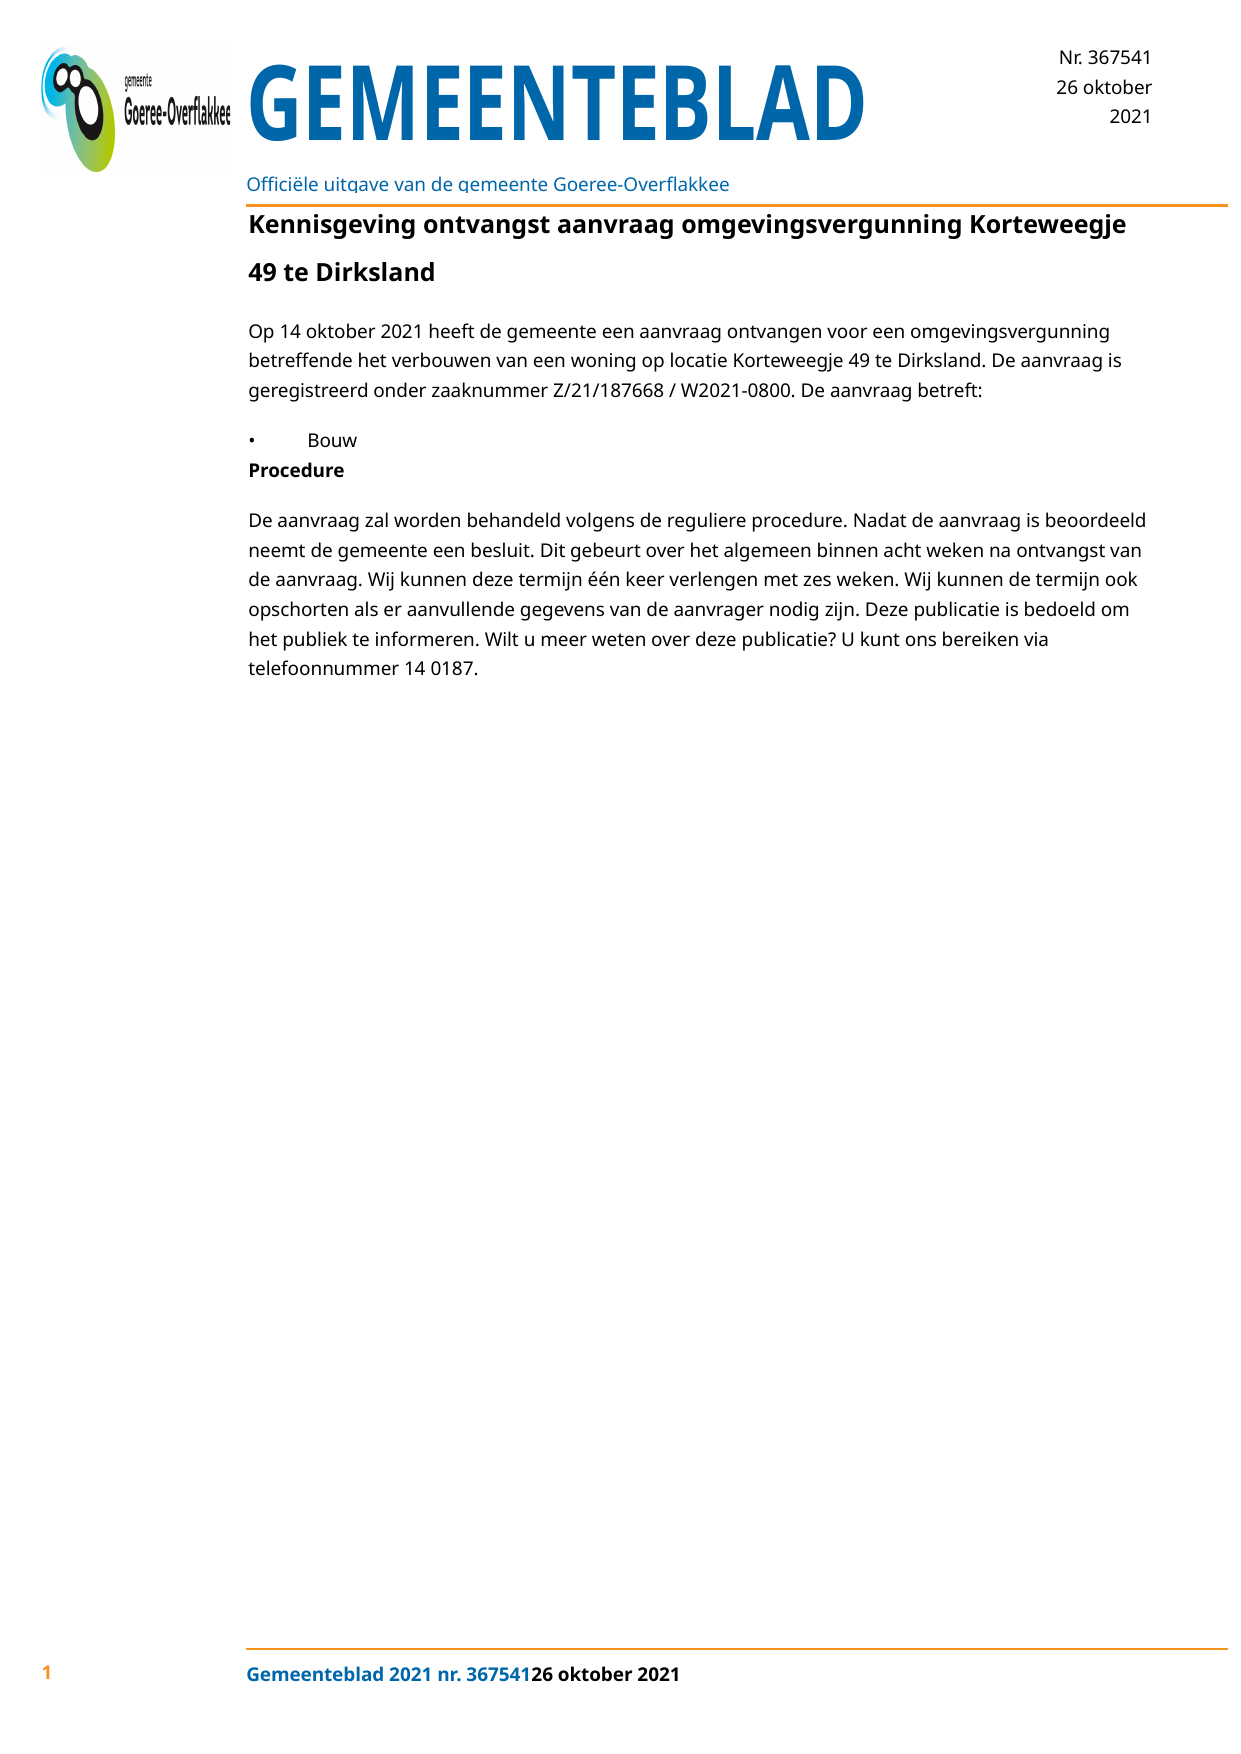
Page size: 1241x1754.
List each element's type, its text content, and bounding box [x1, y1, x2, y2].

picture [41, 47, 231, 172]
text Op 14 oktober 2021 heeft de gemeente een aanvraag ontvangen voor een omgevingsvergunning betreffende het verbouwen van een woning op locatie Korteweegje 49 te Dirksland. De aanvraag is geregistreerd onder zaaknummer Z/21/187668 / W2021-0800. De aanvraag betreft: [248, 318, 1152, 403]
text Kennisgeving ontvangst aanvraag omgevingsvergunning Korteweegje 49 te Dirksland [248, 207, 1152, 288]
text Procedure [248, 457, 1152, 483]
text De aanvraag zal worden behandeld volgens de reguliere procedure. Nadat de aanvraag is beoordeeld neemt de gemeente een besluit. Dit gebeurt over het algemeen binnen acht weken na ontvangst van de aanvraag. Wij kunnen deze termijn één keer verlengen met zes weken. Wij kunnen de termijn ook opschorten als er aanvullende gegevens van de aanvrager nodig zijn. Deze publicatie is bedoeld om het publiek te informeren. Wilt u meer weten over deze publicatie? U kunt ons bereiken via telefoonnummer 14 0187. [248, 507, 1152, 681]
list Bouw [248, 427, 1152, 453]
